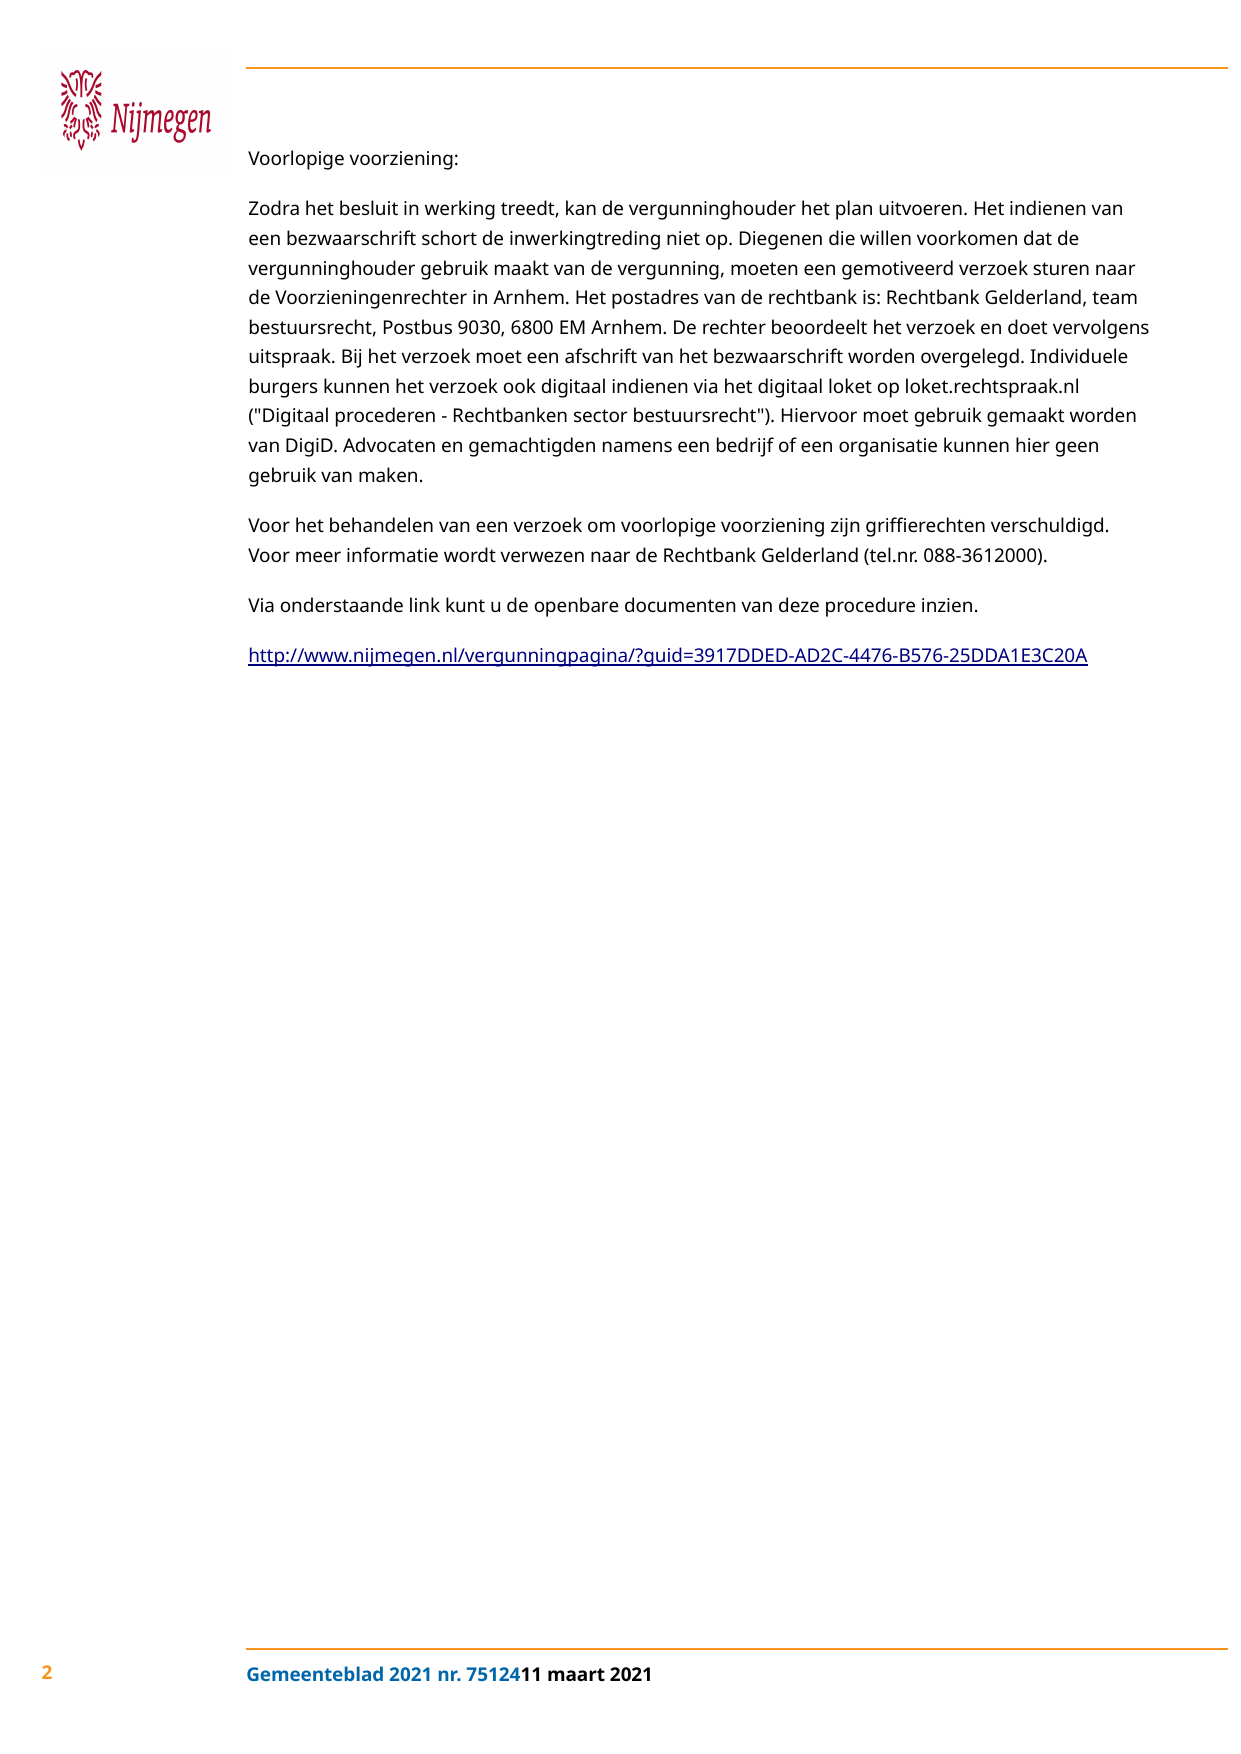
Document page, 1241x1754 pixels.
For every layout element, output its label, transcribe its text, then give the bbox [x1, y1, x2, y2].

text Voorlopige voorziening: [248, 145, 1152, 171]
text http://www.nijmegen.nl/vergunningpagina/?guid=3917DDED-AD2C-4476-B576-25DDA1E3C20A [248, 643, 1152, 668]
text Voor het behandelen van een verzoek om voorlopige voorziening zijn griffierechten verschuldigd. Voor meer informatie wordt verwezen naar de Rechtbank Gelderland (tel.nr. 088-3612000). [248, 512, 1152, 568]
text Zodra het besluit in werking treedt, kan de vergunninghouder het plan uitvoeren. Het indienen van een bezwaarschrift schort de inwerkingtreding niet op. Diegenen die willen voorkomen dat de vergunninghouder gebruik maakt van de vergunning, moeten een gemotiveerd verzoek sturen naar de Voorzieningenrechter in Arnhem. Het postadres van de rechtbank is: Rechtbank Gelderland, team bestuursrecht, Postbus 9030, 6800 EM Arnhem. De rechter beoordeelt het verzoek en doet vervolgens uitspraak. Bij het verzoek moet een afschrift van het bezwaarschrift worden overgelegd. Individuele burgers kunnen het verzoek ook digitaal indienen via het digitaal loket op loket.rechtspraak.nl ("Digitaal procederen - Rechtbanken sector bestuursrecht"). Hiervoor moet gebruik gemaakt worden van DigiD. Advocaten en gemachtigden namens een bedrijf of een organisatie kunnen hier geen gebruik van maken. [248, 196, 1152, 488]
text Via onderstaande link kunt u de openbare documenten van deze procedure inzien. [248, 592, 1152, 618]
picture [41, 47, 231, 172]
